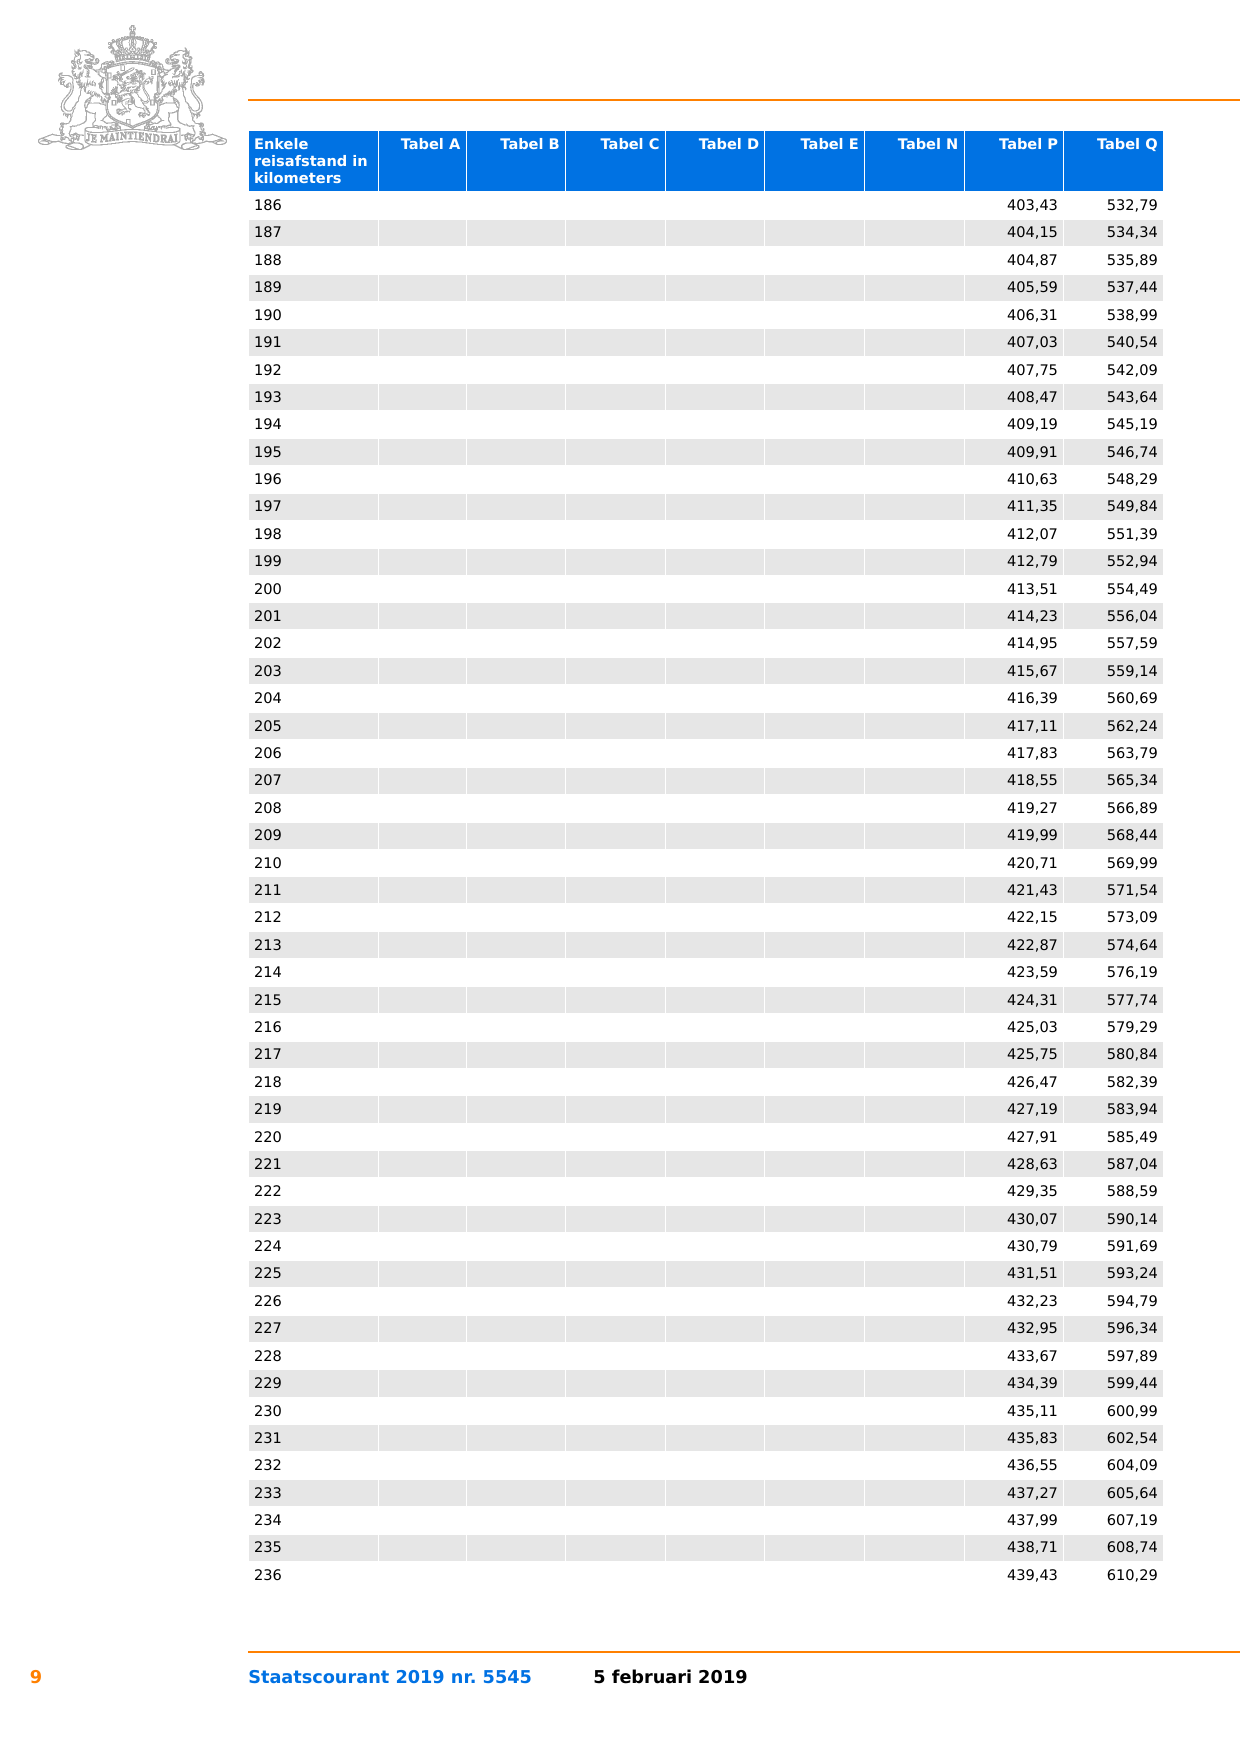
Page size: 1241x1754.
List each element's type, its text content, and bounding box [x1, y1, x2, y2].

table_cell 427,19 [965, 1096, 1063, 1123]
table_cell [379, 1069, 466, 1095]
table_cell [865, 658, 964, 684]
table_cell [566, 1343, 665, 1369]
table_cell 424,31 [965, 987, 1063, 1013]
table_cell 438,71 [965, 1535, 1063, 1561]
table_cell 219 [249, 1096, 378, 1123]
table_cell [566, 1453, 665, 1479]
table_cell [379, 1398, 466, 1424]
table_cell [566, 1206, 665, 1232]
table_cell [666, 905, 764, 931]
table_cell [765, 1233, 864, 1260]
table_cell [566, 1398, 665, 1424]
table_header Tabel B [467, 131, 565, 191]
table_cell 407,75 [965, 357, 1063, 383]
table_cell 217 [249, 1042, 378, 1068]
table_cell [566, 576, 665, 602]
table_cell [666, 1042, 764, 1068]
table_cell [379, 1124, 466, 1150]
table_cell 231 [249, 1425, 378, 1451]
table_cell [379, 247, 466, 273]
table_cell [467, 905, 565, 931]
table_cell [467, 1124, 565, 1150]
table_cell 196 [249, 466, 378, 493]
table_cell 409,91 [965, 439, 1063, 465]
table_cell [765, 1453, 864, 1479]
table_cell [666, 357, 764, 383]
table_cell 532,79 [1064, 192, 1163, 219]
table_cell [765, 275, 864, 301]
table_cell [566, 1535, 665, 1561]
table_cell 190 [249, 302, 378, 328]
table_cell [765, 466, 864, 493]
table_cell 218 [249, 1069, 378, 1095]
table_cell [566, 1562, 665, 1588]
table_cell 537,44 [1064, 275, 1163, 301]
table_cell [566, 1480, 665, 1506]
table_cell 213 [249, 932, 378, 958]
table_cell [865, 1042, 964, 1068]
table_cell [765, 1069, 864, 1095]
table_cell [666, 1453, 764, 1479]
table_cell [467, 959, 565, 986]
table_cell 232 [249, 1453, 378, 1479]
table_cell [379, 357, 466, 383]
table_cell [566, 1151, 665, 1177]
table_cell [379, 1562, 466, 1588]
table_cell 204 [249, 685, 378, 712]
table_cell [666, 1151, 764, 1177]
table_header Tabel A [379, 131, 466, 191]
table_cell 608,74 [1064, 1535, 1163, 1561]
table_cell [666, 549, 764, 575]
table_cell [379, 795, 466, 821]
table_cell [566, 1507, 665, 1534]
table_cell [566, 795, 665, 821]
table_cell [865, 1151, 964, 1177]
table_cell [765, 549, 864, 575]
table_cell [865, 1179, 964, 1205]
table_cell 227 [249, 1316, 378, 1342]
table_cell [865, 521, 964, 547]
table_cell [379, 877, 466, 903]
table_cell [379, 521, 466, 547]
table_cell [865, 1535, 964, 1561]
table_cell [566, 1069, 665, 1095]
table_cell 419,27 [965, 795, 1063, 821]
table_cell [467, 768, 565, 794]
table_cell [765, 603, 864, 629]
table_cell [566, 850, 665, 876]
table_cell [765, 1124, 864, 1150]
table_cell [765, 850, 864, 876]
table_cell [566, 1316, 665, 1342]
table_cell [467, 329, 565, 356]
table_cell [765, 740, 864, 767]
table_cell [865, 466, 964, 493]
table_cell [379, 959, 466, 986]
table_cell 203 [249, 658, 378, 684]
table_cell [467, 1179, 565, 1205]
table_cell [566, 1124, 665, 1150]
picture [38, 25, 227, 150]
table_cell 411,35 [965, 494, 1063, 520]
table_cell 214 [249, 959, 378, 986]
table_cell [865, 1480, 964, 1506]
table_cell [765, 1206, 864, 1232]
table_cell [566, 549, 665, 575]
table_cell [379, 932, 466, 958]
table_cell [379, 1014, 466, 1041]
table_cell 192 [249, 357, 378, 383]
table_cell 205 [249, 713, 378, 739]
table_cell 186 [249, 192, 378, 219]
table_cell [467, 494, 565, 520]
table_cell [765, 1151, 864, 1177]
table_cell [467, 1453, 565, 1479]
table_cell [666, 192, 764, 219]
table_cell 404,87 [965, 247, 1063, 273]
table_cell [467, 1316, 565, 1342]
table_cell [467, 1261, 565, 1287]
table_cell 436,55 [965, 1453, 1063, 1479]
table_cell [765, 1014, 864, 1041]
table_cell [865, 631, 964, 657]
table_cell [765, 905, 864, 931]
table_cell [765, 1179, 864, 1205]
table_cell [865, 1261, 964, 1287]
table_cell [865, 1370, 964, 1397]
table_cell [566, 987, 665, 1013]
table_cell [666, 439, 764, 465]
table_cell 410,63 [965, 466, 1063, 493]
table_cell 580,84 [1064, 1042, 1163, 1068]
table_cell [865, 959, 964, 986]
table_cell 413,51 [965, 576, 1063, 602]
table_cell [765, 1562, 864, 1588]
table_cell [379, 384, 466, 410]
table_cell 422,87 [965, 932, 1063, 958]
table_cell [865, 795, 964, 821]
table_cell [379, 1425, 466, 1451]
table_cell [865, 549, 964, 575]
table_cell [467, 1288, 565, 1314]
table_cell 427,91 [965, 1124, 1063, 1150]
table_cell [765, 1370, 864, 1397]
table_cell [865, 220, 964, 246]
table_cell 559,14 [1064, 658, 1163, 684]
table_cell [467, 1425, 565, 1451]
table_cell [379, 1343, 466, 1369]
table_cell 229 [249, 1370, 378, 1397]
table_cell 207 [249, 768, 378, 794]
table_cell 189 [249, 275, 378, 301]
table_cell [379, 275, 466, 301]
table_cell 602,54 [1064, 1425, 1163, 1451]
table_cell [666, 384, 764, 410]
table_cell [566, 1014, 665, 1041]
table_cell [566, 1370, 665, 1397]
table_cell 437,27 [965, 1480, 1063, 1506]
table_cell [379, 768, 466, 794]
table_cell [566, 1425, 665, 1451]
table_cell [379, 549, 466, 575]
table_cell [666, 1069, 764, 1095]
table_cell [765, 1343, 864, 1369]
table_cell 415,67 [965, 658, 1063, 684]
table_cell 540,54 [1064, 329, 1163, 356]
table_header Enkele reisafstand in kilometers [249, 131, 378, 191]
table_cell 225 [249, 1261, 378, 1287]
table_header Tabel C [566, 131, 665, 191]
table_cell 596,34 [1064, 1316, 1163, 1342]
table_cell [467, 850, 565, 876]
table_cell [765, 959, 864, 986]
table_cell [666, 1398, 764, 1424]
table_cell 574,64 [1064, 932, 1163, 958]
table_cell [379, 713, 466, 739]
table_cell [379, 740, 466, 767]
table_cell [467, 877, 565, 903]
table_cell [379, 905, 466, 931]
table_cell [765, 1507, 864, 1534]
table_cell 405,59 [965, 275, 1063, 301]
table_cell [666, 247, 764, 273]
table_cell [566, 959, 665, 986]
table_cell [379, 1316, 466, 1342]
table_cell [467, 1042, 565, 1068]
table_cell [379, 411, 466, 438]
table_cell 200 [249, 576, 378, 602]
table_cell [765, 220, 864, 246]
table_cell 222 [249, 1179, 378, 1205]
table_cell [765, 1042, 864, 1068]
table_cell [666, 795, 764, 821]
table_cell [467, 740, 565, 767]
table_cell [666, 1288, 764, 1314]
table_cell 552,94 [1064, 549, 1163, 575]
table_cell [765, 1535, 864, 1561]
table_cell [865, 302, 964, 328]
table_cell [865, 987, 964, 1013]
table_cell [765, 987, 864, 1013]
table_cell [566, 439, 665, 465]
table_header Tabel P [965, 131, 1063, 191]
table_cell 571,54 [1064, 877, 1163, 903]
table_cell [865, 1096, 964, 1123]
table_cell [379, 192, 466, 219]
table_cell [865, 1014, 964, 1041]
table_cell [379, 631, 466, 657]
table_cell [467, 411, 565, 438]
table_cell [865, 1507, 964, 1534]
table_cell [765, 823, 864, 849]
table_cell 425,75 [965, 1042, 1063, 1068]
table_cell [865, 877, 964, 903]
table_cell [865, 1124, 964, 1150]
table_cell 434,39 [965, 1370, 1063, 1397]
table_cell [765, 932, 864, 958]
table_cell [765, 494, 864, 520]
table_cell 582,39 [1064, 1069, 1163, 1095]
table_cell [666, 631, 764, 657]
table_cell 418,55 [965, 768, 1063, 794]
table_cell [666, 1343, 764, 1369]
table_cell [865, 1562, 964, 1588]
table_cell [566, 302, 665, 328]
table_cell [467, 795, 565, 821]
table_cell [379, 466, 466, 493]
table_cell 201 [249, 603, 378, 629]
table_cell [765, 685, 864, 712]
table_cell [379, 1096, 466, 1123]
table_cell 546,74 [1064, 439, 1163, 465]
table_cell [566, 1261, 665, 1287]
table_cell 549,84 [1064, 494, 1163, 520]
table_cell 221 [249, 1151, 378, 1177]
table_cell 542,09 [1064, 357, 1163, 383]
table_cell 226 [249, 1288, 378, 1314]
table_cell 223 [249, 1206, 378, 1232]
table_cell [467, 1507, 565, 1534]
table_cell [765, 1288, 864, 1314]
table_cell 568,44 [1064, 823, 1163, 849]
table_cell [467, 1206, 565, 1232]
table_cell [666, 1206, 764, 1232]
table_cell 569,99 [1064, 850, 1163, 876]
table_cell [666, 1535, 764, 1561]
table_cell [865, 384, 964, 410]
table_cell [666, 220, 764, 246]
table_cell [666, 740, 764, 767]
table_cell [865, 1425, 964, 1451]
table_cell 198 [249, 521, 378, 547]
table_cell [765, 1480, 864, 1506]
table_cell [379, 1480, 466, 1506]
table_cell [666, 1507, 764, 1534]
table_cell [566, 466, 665, 493]
table_cell [379, 1179, 466, 1205]
table_cell 437,99 [965, 1507, 1063, 1534]
table_cell [865, 713, 964, 739]
table_cell [379, 850, 466, 876]
table_cell [765, 357, 864, 383]
table_cell [666, 329, 764, 356]
table_cell [467, 275, 565, 301]
table_cell [566, 220, 665, 246]
table_cell 593,24 [1064, 1261, 1163, 1287]
table_cell [765, 1316, 864, 1342]
table_cell [765, 877, 864, 903]
table_cell [566, 631, 665, 657]
table_cell 535,89 [1064, 247, 1163, 273]
table_cell [467, 1151, 565, 1177]
table_cell [865, 1069, 964, 1095]
table_cell [666, 1124, 764, 1150]
table_cell [379, 658, 466, 684]
table_cell 565,34 [1064, 768, 1163, 794]
table_cell 597,89 [1064, 1343, 1163, 1369]
table_cell [765, 411, 864, 438]
table_cell 430,07 [965, 1206, 1063, 1232]
table_cell 220 [249, 1124, 378, 1150]
table_cell [467, 1480, 565, 1506]
table_cell [666, 1014, 764, 1041]
table_cell 195 [249, 439, 378, 465]
table_cell 560,69 [1064, 685, 1163, 712]
table_cell 414,23 [965, 603, 1063, 629]
table_cell [379, 302, 466, 328]
table_cell [765, 1261, 864, 1287]
table_cell [379, 1206, 466, 1232]
table_cell [379, 1042, 466, 1068]
table_cell [666, 603, 764, 629]
table_cell [666, 932, 764, 958]
table_cell [765, 576, 864, 602]
table_cell 419,99 [965, 823, 1063, 849]
table_cell [865, 1343, 964, 1369]
table_cell 534,34 [1064, 220, 1163, 246]
table_cell [765, 329, 864, 356]
table_cell [566, 740, 665, 767]
table_cell [379, 603, 466, 629]
table_cell [467, 549, 565, 575]
table_cell 573,09 [1064, 905, 1163, 931]
table_cell 557,59 [1064, 631, 1163, 657]
table_cell [379, 987, 466, 1013]
table_cell [379, 494, 466, 520]
table_cell [379, 1151, 466, 1177]
table_cell [379, 1507, 466, 1534]
table_cell [467, 247, 565, 273]
table_cell [666, 494, 764, 520]
table_cell [566, 192, 665, 219]
table_cell 577,74 [1064, 987, 1163, 1013]
table_cell 407,03 [965, 329, 1063, 356]
table_cell 193 [249, 384, 378, 410]
table_cell [865, 1453, 964, 1479]
table_cell 197 [249, 494, 378, 520]
table_header Tabel Q [1064, 131, 1163, 191]
table_cell [765, 192, 864, 219]
table_cell [467, 220, 565, 246]
table_cell [566, 1042, 665, 1068]
table_cell 605,64 [1064, 1480, 1163, 1506]
table_cell [566, 685, 665, 712]
table_cell [865, 740, 964, 767]
table_cell 191 [249, 329, 378, 356]
table_cell 212 [249, 905, 378, 931]
table_cell [666, 768, 764, 794]
table_cell [467, 1398, 565, 1424]
table_cell [566, 247, 665, 273]
table_cell [566, 877, 665, 903]
table_cell 235 [249, 1535, 378, 1561]
table_cell [666, 1261, 764, 1287]
table_cell [566, 823, 665, 849]
table_cell [765, 713, 864, 739]
table_header Tabel E [765, 131, 864, 191]
table_cell 208 [249, 795, 378, 821]
table_cell 435,11 [965, 1398, 1063, 1424]
table_cell [566, 494, 665, 520]
table_cell [467, 685, 565, 712]
table_cell [467, 521, 565, 547]
table_cell 543,64 [1064, 384, 1163, 410]
table_cell [865, 932, 964, 958]
table_cell [865, 192, 964, 219]
table_cell [467, 1535, 565, 1561]
table_cell 211 [249, 877, 378, 903]
table_cell [566, 384, 665, 410]
table_cell 588,59 [1064, 1179, 1163, 1205]
table_cell 230 [249, 1398, 378, 1424]
table_cell [666, 521, 764, 547]
table_cell [666, 576, 764, 602]
table_cell [566, 905, 665, 931]
table_cell [865, 768, 964, 794]
table_cell [566, 768, 665, 794]
table_cell 430,79 [965, 1233, 1063, 1260]
table_cell 433,67 [965, 1343, 1063, 1369]
table_cell 585,49 [1064, 1124, 1163, 1150]
table_cell [467, 1096, 565, 1123]
table_cell 556,04 [1064, 603, 1163, 629]
table_cell [467, 658, 565, 684]
table_cell 562,24 [1064, 713, 1163, 739]
table_cell 429,35 [965, 1179, 1063, 1205]
table_cell 599,44 [1064, 1370, 1163, 1397]
table_cell [566, 275, 665, 301]
table_cell [765, 384, 864, 410]
table_cell 421,43 [965, 877, 1063, 903]
table_cell [865, 1233, 964, 1260]
table_cell [379, 329, 466, 356]
table_cell [765, 247, 864, 273]
table_cell [566, 1096, 665, 1123]
table_cell [379, 685, 466, 712]
table_cell [566, 1233, 665, 1260]
table_cell [379, 1370, 466, 1397]
table_cell [666, 959, 764, 986]
table_cell [666, 850, 764, 876]
table_cell 423,59 [965, 959, 1063, 986]
table_cell [666, 1425, 764, 1451]
table_cell [865, 850, 964, 876]
table_cell [666, 685, 764, 712]
table_cell [467, 932, 565, 958]
table_cell [666, 1480, 764, 1506]
table_cell [467, 603, 565, 629]
table_cell [467, 439, 565, 465]
table_cell 215 [249, 987, 378, 1013]
table_cell 435,83 [965, 1425, 1063, 1451]
table_cell [566, 713, 665, 739]
table_cell 228 [249, 1343, 378, 1369]
table_cell 414,95 [965, 631, 1063, 657]
table_cell [865, 439, 964, 465]
table_cell 545,19 [1064, 411, 1163, 438]
table_cell 587,04 [1064, 1151, 1163, 1177]
table_cell 408,47 [965, 384, 1063, 410]
table_cell [765, 768, 864, 794]
table_cell [566, 521, 665, 547]
table_cell [467, 631, 565, 657]
table_cell [865, 1288, 964, 1314]
table_cell [865, 685, 964, 712]
table_cell 416,39 [965, 685, 1063, 712]
table_cell [379, 1535, 466, 1561]
table_cell [566, 932, 665, 958]
table_cell 194 [249, 411, 378, 438]
table_cell 202 [249, 631, 378, 657]
table_cell 551,39 [1064, 521, 1163, 547]
table_cell 417,83 [965, 740, 1063, 767]
table_cell [666, 658, 764, 684]
table_cell [566, 329, 665, 356]
table_cell [566, 411, 665, 438]
table_cell [765, 658, 864, 684]
table_cell 431,51 [965, 1261, 1063, 1287]
table_cell [666, 877, 764, 903]
table_cell [666, 1233, 764, 1260]
table_cell 426,47 [965, 1069, 1063, 1095]
table_cell [865, 576, 964, 602]
table_cell [379, 576, 466, 602]
table_cell [765, 1096, 864, 1123]
table_cell [467, 823, 565, 849]
table_cell [666, 1562, 764, 1588]
table_cell [566, 658, 665, 684]
table_cell [467, 357, 565, 383]
table_cell 554,49 [1064, 576, 1163, 602]
table_cell [666, 302, 764, 328]
table_cell [666, 823, 764, 849]
table_cell [566, 603, 665, 629]
table_cell 224 [249, 1233, 378, 1260]
table_cell [379, 823, 466, 849]
table_cell [865, 1398, 964, 1424]
table_cell 583,94 [1064, 1096, 1163, 1123]
table_cell 604,09 [1064, 1453, 1163, 1479]
table_header Tabel N [865, 131, 964, 191]
table_cell 233 [249, 1480, 378, 1506]
table_cell 236 [249, 1562, 378, 1588]
table_cell [379, 1233, 466, 1260]
table_cell 422,15 [965, 905, 1063, 931]
table_cell [765, 795, 864, 821]
table_cell 187 [249, 220, 378, 246]
table_cell [467, 1370, 565, 1397]
table_cell [865, 905, 964, 931]
table_cell [379, 1453, 466, 1479]
table_cell [765, 1398, 864, 1424]
table_cell 600,99 [1064, 1398, 1163, 1424]
table_cell [666, 713, 764, 739]
table_cell [666, 411, 764, 438]
table_cell [467, 1069, 565, 1095]
table_cell [666, 1370, 764, 1397]
table_cell [765, 631, 864, 657]
table_cell 406,31 [965, 302, 1063, 328]
table_cell [865, 357, 964, 383]
table_cell [865, 247, 964, 273]
table_cell 412,07 [965, 521, 1063, 547]
table_cell 548,29 [1064, 466, 1163, 493]
table_cell 607,19 [1064, 1507, 1163, 1534]
table_cell 206 [249, 740, 378, 767]
table_cell [467, 987, 565, 1013]
table_cell [467, 1014, 565, 1041]
table_cell [666, 987, 764, 1013]
table_cell 432,95 [965, 1316, 1063, 1342]
table_cell 420,71 [965, 850, 1063, 876]
table_header Tabel D [666, 131, 764, 191]
table_cell 610,29 [1064, 1562, 1163, 1588]
table_cell [666, 1096, 764, 1123]
table_cell 428,63 [965, 1151, 1063, 1177]
table_cell [865, 603, 964, 629]
table_cell 188 [249, 247, 378, 273]
table_cell [865, 1316, 964, 1342]
table_cell [467, 1562, 565, 1588]
table_cell 210 [249, 850, 378, 876]
table_cell 417,11 [965, 713, 1063, 739]
table_cell [467, 466, 565, 493]
table_cell [865, 823, 964, 849]
table_cell 403,43 [965, 192, 1063, 219]
table_cell 439,43 [965, 1562, 1063, 1588]
table_cell [765, 521, 864, 547]
table_cell [379, 439, 466, 465]
table_cell [566, 357, 665, 383]
table_cell 234 [249, 1507, 378, 1534]
table_cell 576,19 [1064, 959, 1163, 986]
table_cell [467, 302, 565, 328]
table_cell [865, 275, 964, 301]
table_cell 594,79 [1064, 1288, 1163, 1314]
table_cell 209 [249, 823, 378, 849]
table_cell [467, 576, 565, 602]
table_cell [765, 1425, 864, 1451]
table_cell [467, 713, 565, 739]
table_cell 538,99 [1064, 302, 1163, 328]
table_cell [467, 384, 565, 410]
table_cell 566,89 [1064, 795, 1163, 821]
table_cell [379, 220, 466, 246]
table_cell 409,19 [965, 411, 1063, 438]
table_cell [666, 1179, 764, 1205]
table_cell [467, 1233, 565, 1260]
table_cell [865, 1206, 964, 1232]
table_cell [566, 1179, 665, 1205]
table_cell [467, 1343, 565, 1369]
table_cell 590,14 [1064, 1206, 1163, 1232]
table_cell 425,03 [965, 1014, 1063, 1041]
table_cell [865, 329, 964, 356]
table_cell [566, 1288, 665, 1314]
table_cell [666, 275, 764, 301]
table_cell [765, 302, 864, 328]
table_cell 591,69 [1064, 1233, 1163, 1260]
table_cell 579,29 [1064, 1014, 1163, 1041]
table_cell [379, 1288, 466, 1314]
table_cell 432,23 [965, 1288, 1063, 1314]
table_cell 404,15 [965, 220, 1063, 246]
table_cell 199 [249, 549, 378, 575]
table_cell [666, 1316, 764, 1342]
table_cell [765, 439, 864, 465]
table_cell [865, 411, 964, 438]
table_cell 563,79 [1064, 740, 1163, 767]
table_cell [467, 192, 565, 219]
table_cell [865, 494, 964, 520]
table_cell 412,79 [965, 549, 1063, 575]
table_cell [666, 466, 764, 493]
table_cell 216 [249, 1014, 378, 1041]
table_cell [379, 1261, 466, 1287]
